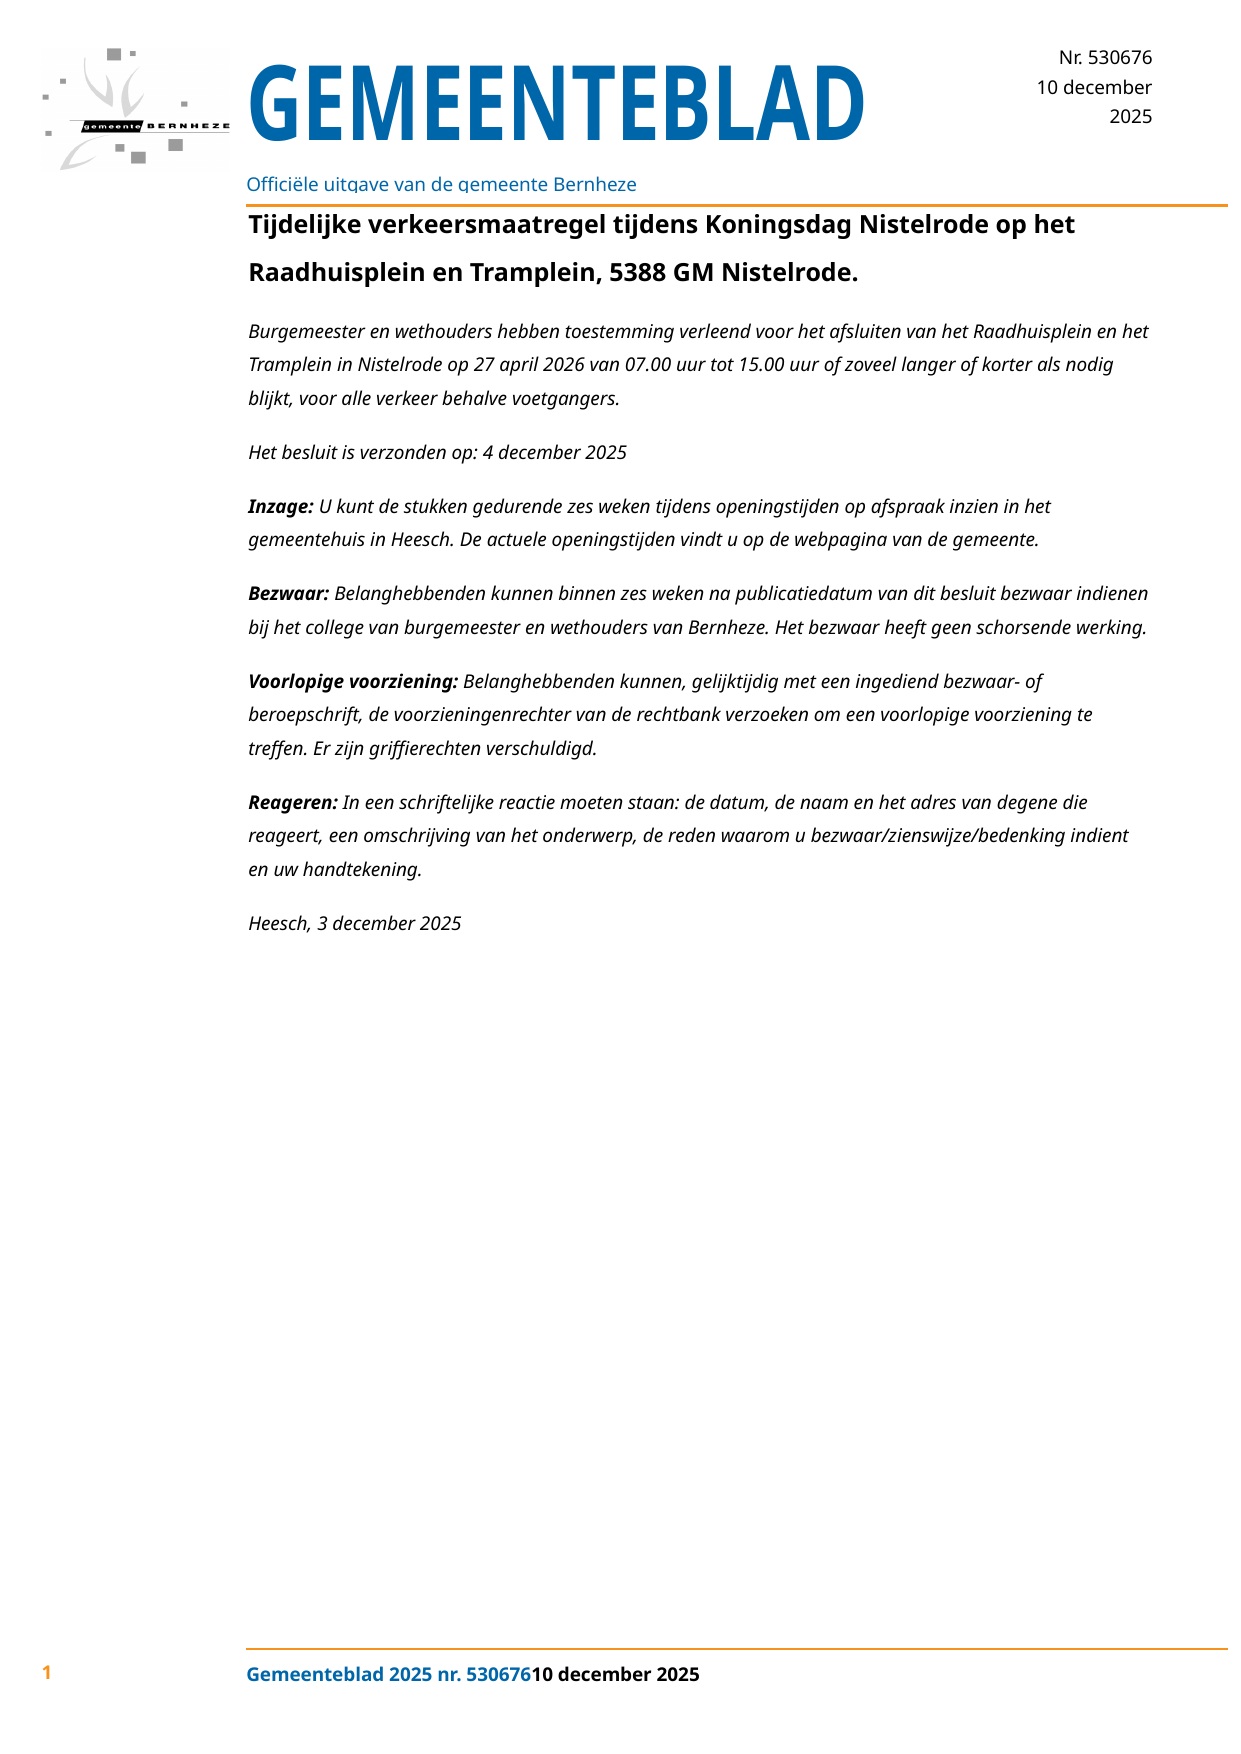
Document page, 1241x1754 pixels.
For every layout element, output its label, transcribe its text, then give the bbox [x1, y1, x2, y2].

text Het besluit is verzonden op: 4 december 2025 [248, 439, 1152, 464]
text Burgemeester en wethouders hebben toestemming verleend voor het afsluiten van het Raadhuisplein en het Tramplein in Nistelrode op 27 april 2026 van 07.00 uur tot 15.00 uur of zoveel langer of korter als nodig blijkt, voor alle verkeer behalve voetgangers. [248, 318, 1152, 411]
text Bezwaar: Belanghebbenden kunnen binnen zes weken na publicatiedatum van dit besluit bezwaar indienen bij het college van burgemeester en wethouders van Bernheze. Het bezwaar heeft geen schorsende werking. [248, 580, 1152, 639]
text Tijdelijke verkeersmaatregel tijdens Koningsdag Nistelrode op het Raadhuisplein en Tramplein, 5388 GM Nistelrode. [248, 207, 1152, 288]
text Voorlopige voorziening: Belanghebbenden kunnen, gelijktijdig met een ingediend bezwaar- of beroepschrift, de voorzieningenrechter van de rechtbank verzoeken om een voorlopige voorziening te treffen. Er zijn griffierechten verschuldigd. [248, 668, 1152, 761]
text Inzage: U kunt de stukken gedurende zes weken tijdens openingstijden op afspraak inzien in het gemeentehuis in Heesch. De actuele openingstijden vindt u op de webpagina van de gemeente. [248, 493, 1152, 552]
picture [41, 47, 231, 172]
text Heesch, 3 december 2025 [248, 910, 1152, 936]
text Reageren: In een schriftelijke reactie moeten staan: de datum, de naam en het adres van degene die reageert, een omschrijving van het onderwerp, de reden waarom u bezwaar/zienswijze/bedenking indient en uw handtekening. [248, 789, 1152, 881]
